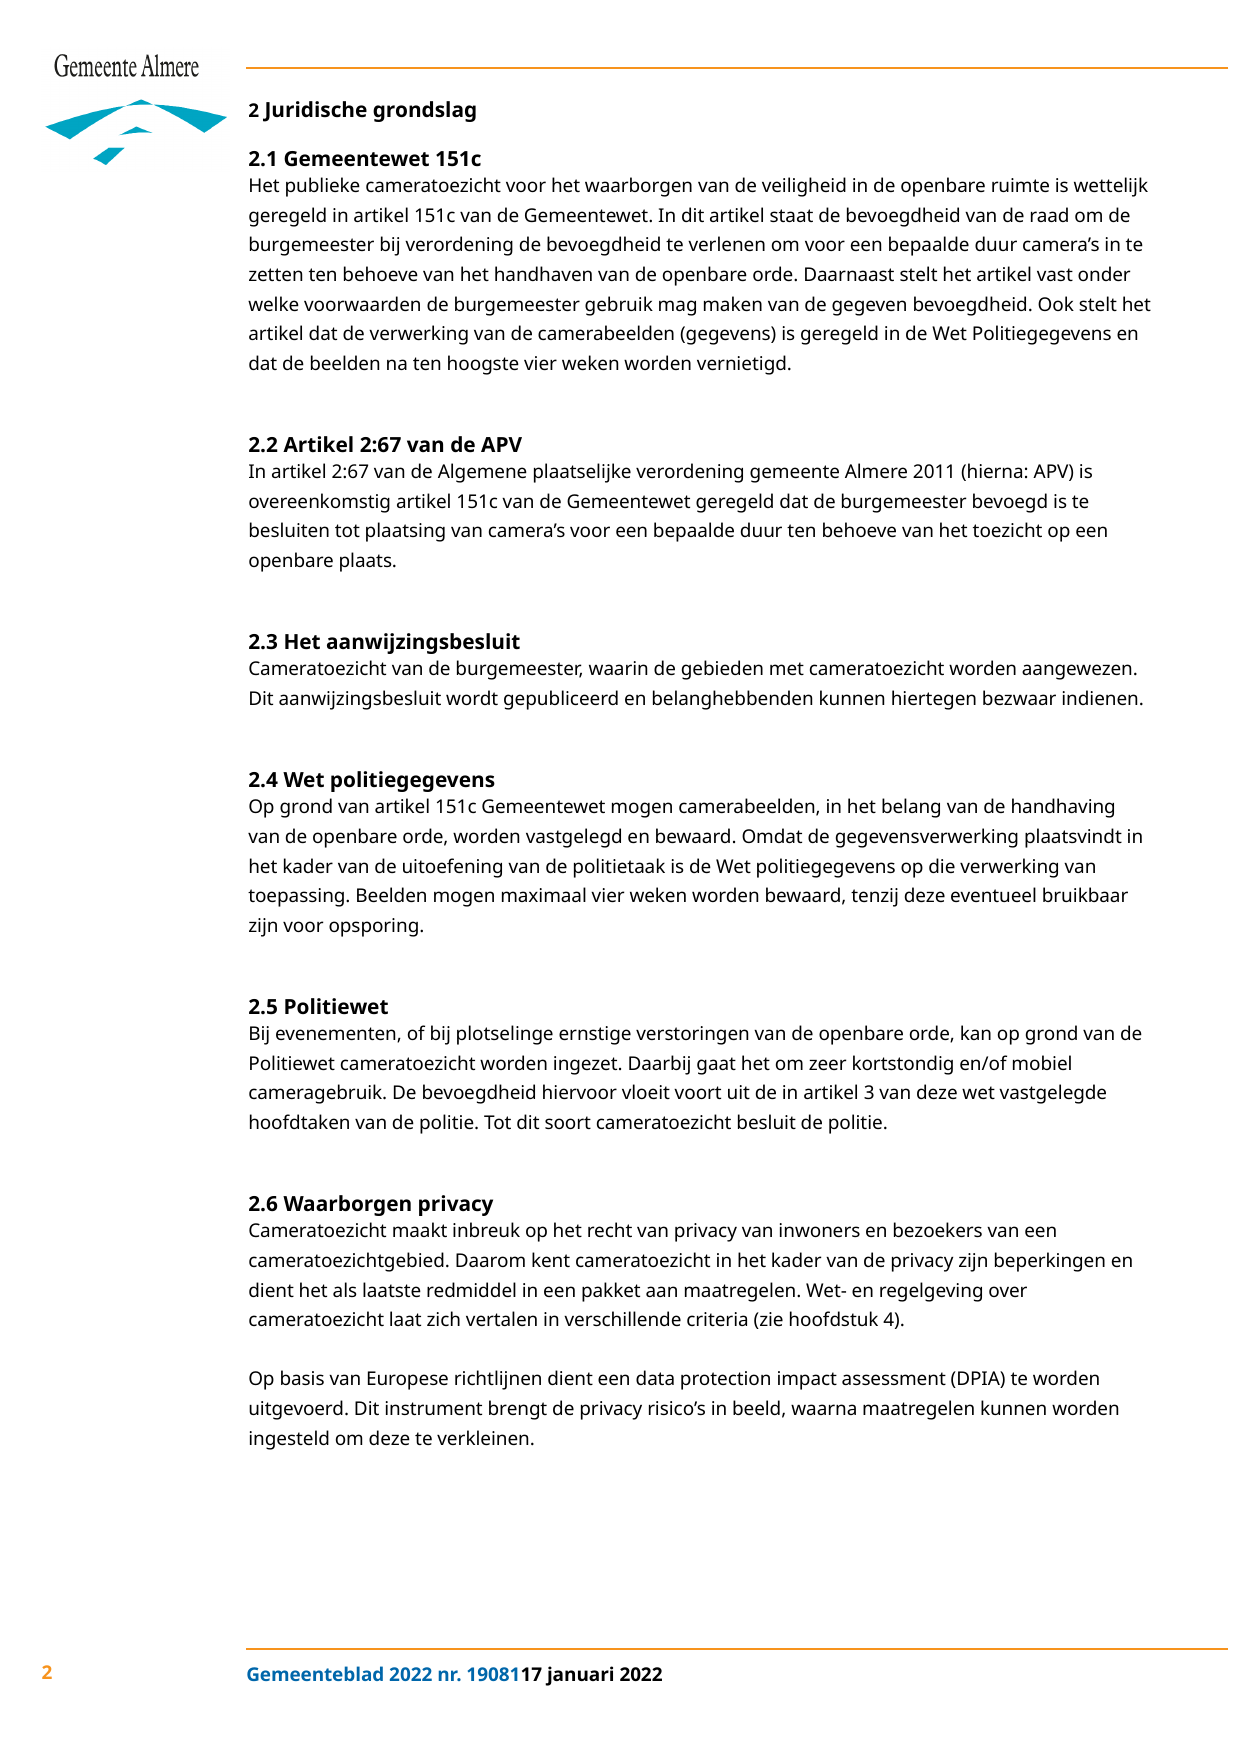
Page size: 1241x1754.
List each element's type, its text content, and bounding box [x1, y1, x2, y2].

text Het publieke cameratoezicht voor het waarborgen van de veiligheid in de openbare ruimte is wettelijk geregeld in artikel 151c van de Gemeentewet. In dit artikel staat de bevoegdheid van de raad om de burgemeester bij verordening de bevoegdheid te verlenen om voor een bepaalde duur camera’s in te zetten ten behoeve van het handhaven van de openbare orde. Daarnaast stelt het artikel vast onder welke voorwaarden de burgemeester gebruik mag maken van de gegeven bevoegdheid. Ook stelt het artikel dat de verwerking van de camerabeelden (gegevens) is geregeld in de Wet Politiegegevens en dat de beelden na ten hoogste vier weken worden vernietigd. [248, 172, 1152, 376]
text Cameratoezicht maakt inbreuk op het recht van privacy van inwoners en bezoekers van een cameratoezichtgebied. Daarom kent cameratoezicht in het kader van de privacy zijn beperkingen en dient het als laatste redmiddel in een pakket aan maatregelen. Wet- en regelgeving over cameratoezicht laat zich vertalen in verschillende criteria (zie hoofdstuk 4). [248, 1218, 1152, 1332]
text 2.5 Politiewet [248, 992, 1152, 1020]
text Cameratoezicht van de burgemeester, waarin de gebieden met cameratoezicht worden aangewezen. Dit aanwijzingsbesluit wordt gepubliceerd en belanghebbenden kunnen hiertegen bezwaar indienen. [248, 656, 1152, 711]
text Bij evenementen, of bij plotselinge ernstige verstoringen van de openbare orde, kan op grond van de Politiewet cameratoezicht worden ingezet. Daarbij gaat het om zeer kortstondig en/of mobiel cameragebruik. De bevoegdheid hiervoor vloeit voort uit de in artikel 3 van deze wet vastgelegde hoofdtaken van de politie. Tot dit soort cameratoezicht besluit de politie. [248, 1020, 1152, 1135]
text In artikel 2:67 van de Algemene plaatselijke verordening gemeente Almere 2011 (hierna: APV) is overeenkomstig artikel 151c van de Gemeentewet geregeld dat de burgemeester bevoegd is te besluiten tot plaatsing van camera’s voor een bepaalde duur ten behoeve van het toezicht op een openbare plaats. [248, 458, 1152, 573]
text 2.2 Artikel 2:67 van de APV [248, 430, 1152, 458]
text Op basis van Europese richtlijnen dient een data protection impact assessment (DPIA) te worden uitgevoerd. Dit instrument brengt de privacy risico’s in beeld, waarna maatregelen kunnen worden ingesteld om deze te verkleinen. [248, 1366, 1152, 1450]
text Op grond van artikel 151c Gemeentewet mogen camerabeelden, in het belang van de handhaving van de openbare orde, worden vastgelegd en bewaard. Omdat de gegevensverwerking plaatsvindt in het kader van de uitoefening van de politietaak is de Wet politiegegevens op die verwerking van toepassing. Beelden mogen maximaal vier weken worden bewaard, tenzij deze eventueel bruikbaar zijn voor opsporing. [248, 794, 1152, 938]
text 2.3 Het aanwijzingsbesluit [248, 627, 1152, 656]
text 2.1 Gemeentewet 151c [248, 144, 1152, 172]
text 2.6 Waarborgen privacy [248, 1189, 1152, 1218]
text 2.4 Wet politiegegevens [248, 765, 1152, 794]
text 2 Juridische grondslag [248, 95, 1152, 123]
picture [41, 47, 231, 172]
